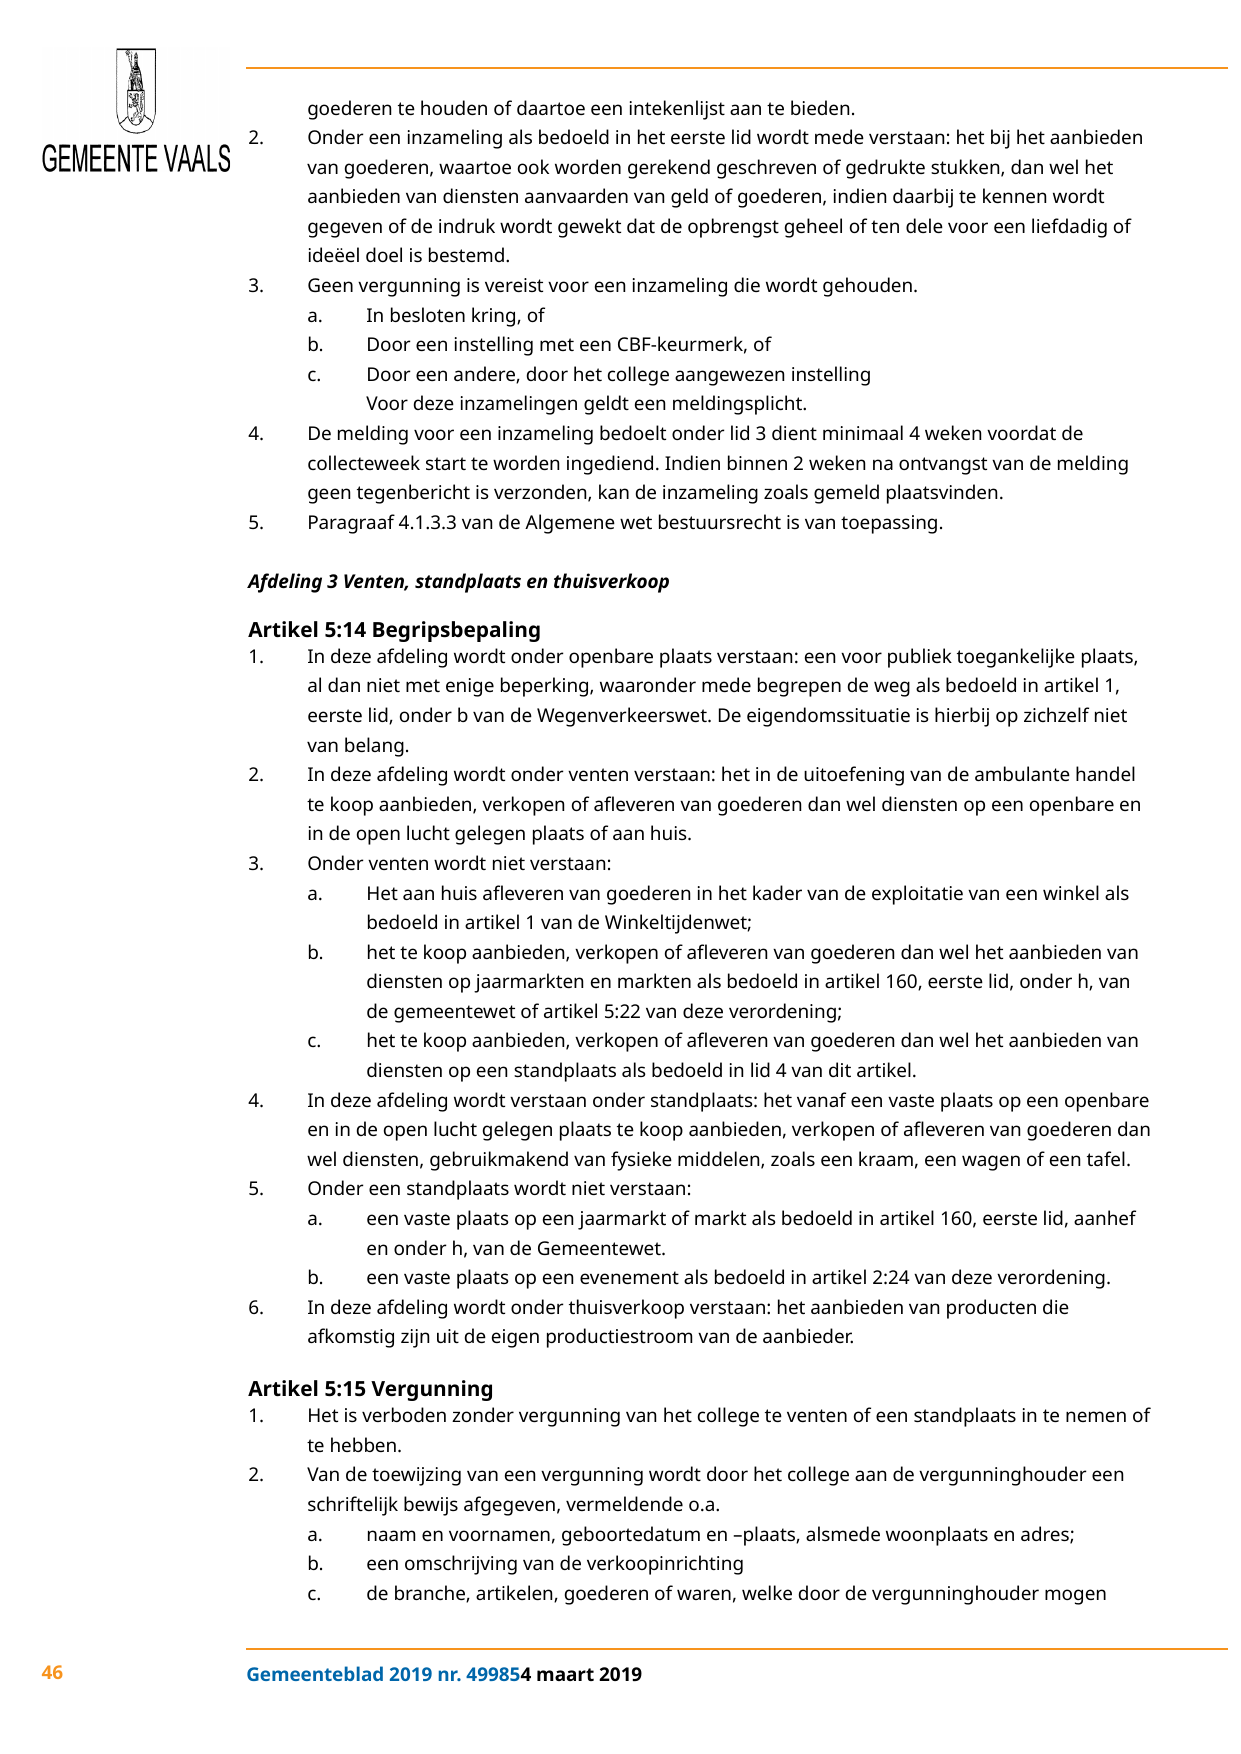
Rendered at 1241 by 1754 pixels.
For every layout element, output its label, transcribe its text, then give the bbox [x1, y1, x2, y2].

list Paragraaf 4.1.3.3 van de Algemene wet bestuursrecht is van toepassing. [248, 509, 1152, 535]
list een omschrijving van de verkoopinrichting [307, 1550, 1152, 1576]
list een vaste plaats op een jaarmarkt of markt als bedoeld in artikel 160, eerste lid, aanhef en onder h, van de Gemeentewet. [307, 1205, 1152, 1261]
list Door een instelling met een CBF-keurmerk, of [307, 331, 1152, 357]
list Onder een inzameling als bedoeld in het eerste lid wordt mede verstaan: het bij het aanbieden van goederen, waartoe ook worden gerekend geschreven of gedrukte stukken, dan wel het aanbieden van diensten aanvaarden van geld of goederen, indien daarbij te kennen wordt gegeven of de indruk wordt gewekt dat de opbrengst geheel of ten dele voor een liefdadig of ideëel doel is bestemd. [248, 124, 1152, 268]
list goederen te houden of daartoe een intekenlijst aan te bieden. [248, 95, 1152, 121]
list het te koop aanbieden, verkopen of afleveren van goederen dan wel het aanbieden van diensten op een standplaats als bedoeld in lid 4 van dit artikel. [307, 1028, 1152, 1083]
list De melding voor een inzameling bedoelt onder lid 3 dient minimaal 4 weken voordat de collecteweek start te worden ingediend. Indien binnen 2 weken na ontvangst van de melding geen tegenbericht is verzonden, kan de inzameling zoals gemeld plaatsvinden. [248, 420, 1152, 505]
list het te koop aanbieden, verkopen of afleveren van goederen dan wel het aanbieden van diensten op jaarmarkten en markten als bedoeld in artikel 160, eerste lid, onder h, van de gemeentewet of artikel 5:22 van deze verordening; [307, 939, 1152, 1024]
list Van de toewijzing van een vergunning wordt door het college aan de vergunninghouder een schriftelijk bewijs afgegeven, vermeldende o.a. [248, 1462, 1152, 1517]
list Voor deze inzamelingen geldt een meldingsplicht. [307, 391, 1152, 416]
list Het aan huis afleveren van goederen in het kader van de exploitatie van een winkel als bedoeld in artikel 1 van de Winkeltijdenwet; [307, 880, 1152, 935]
list Het is verboden zonder vergunning van het college te venten of een standplaats in te nemen of te hebben. [248, 1402, 1152, 1458]
list Onder een standplaats wordt niet verstaan: [248, 1176, 1152, 1201]
list Door een andere, door het college aangewezen instelling [307, 361, 1152, 387]
list de branche, artikelen, goederen of waren, welke door de vergunninghouder mogen [307, 1580, 1152, 1606]
list In deze afdeling wordt onder openbare plaats verstaan: een voor publiek toegankelijke plaats, al dan niet met enige beperking, waaronder mede begrepen de weg als bedoeld in artikel 1, eerste lid, onder b van de Wegenverkeerswet. De eigendomssituatie is hierbij op zichzelf niet van belang. [248, 643, 1152, 758]
list In deze afdeling wordt verstaan onder standplaats: het vanaf een vaste plaats op een openbare en in de open lucht gelegen plaats te koop aanbieden, verkopen of afleveren van goederen dan wel diensten, gebruikmakend van fysieke middelen, zoals een kraam, een wagen of een tafel. [248, 1087, 1152, 1172]
list In deze afdeling wordt onder thuisverkoop verstaan: het aanbieden van producten die afkomstig zijn uit de eigen productiestroom van de aanbieder. [248, 1294, 1152, 1349]
list Onder venten wordt niet verstaan: [248, 850, 1152, 876]
text Afdeling 3 Venten, standplaats en thuisverkoop [248, 568, 1152, 594]
list een vaste plaats op een evenement als bedoeld in artikel 2:24 van deze verordening. [307, 1264, 1152, 1290]
picture [41, 47, 231, 172]
text Artikel 5:14 Begripsbepaling [248, 615, 1152, 643]
text Artikel 5:15 Vergunning [248, 1374, 1152, 1402]
list naam en voornamen, geboortedatum en –plaats, alsmede woonplaats en adres; [307, 1521, 1152, 1546]
list In besloten kring, of [307, 302, 1152, 328]
list In deze afdeling wordt onder venten verstaan: het in de uitoefening van de ambulante handel te koop aanbieden, verkopen of afleveren van goederen dan wel diensten op een openbare en in de open lucht gelegen plaats of aan huis. [248, 761, 1152, 846]
list Geen vergunning is vereist voor een inzameling die wordt gehouden. [248, 272, 1152, 298]
